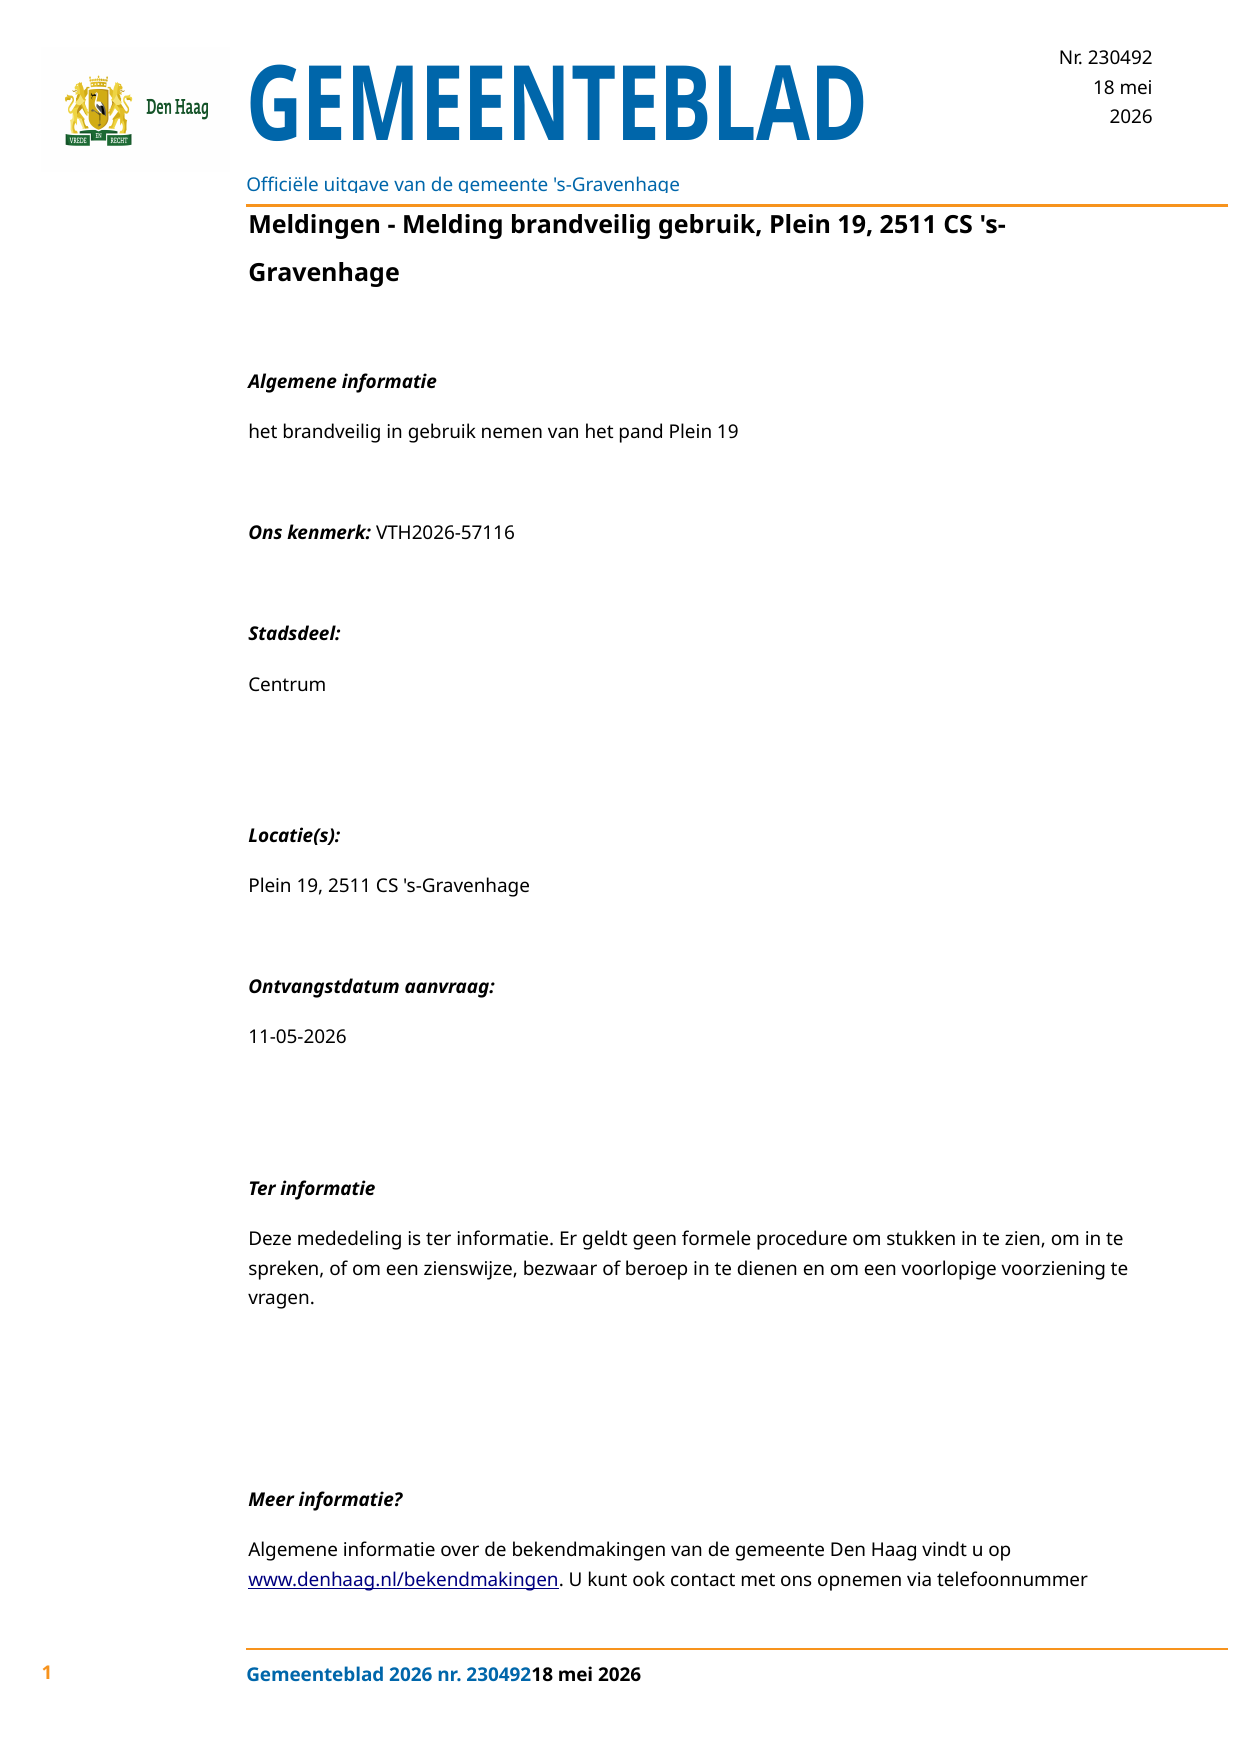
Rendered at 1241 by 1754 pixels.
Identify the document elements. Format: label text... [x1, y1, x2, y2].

text Ter informatie [248, 1175, 1152, 1201]
text Locatie(s): [248, 822, 1152, 848]
text Stadsdeel: [248, 620, 1152, 646]
picture [41, 47, 231, 172]
text Centrum [248, 671, 1152, 697]
text Meldingen - Melding brandveilig gebruik, Plein 19, 2511 CS 's-Gravenhage [248, 207, 1152, 288]
text Algemene informatie over de bekendmakingen van de gemeente Den Haag vindt u op www.denhaag.nl/bekendmakingen. U kunt ook contact met ons opnemen via telefoonnummer [248, 1537, 1152, 1592]
text het brandveilig in gebruik nemen van het pand Plein 19 [248, 419, 1152, 444]
text Plein 19, 2511 CS 's-Gravenhage [248, 872, 1152, 898]
text Ontvangstdatum aanvraag: [248, 973, 1152, 999]
text Algemene informatie [248, 368, 1152, 394]
text Deze mededeling is ter informatie. Er geldt geen formele procedure om stukken in te zien, om in te spreken, of om een zienswijze, bezwaar of beroep in te dienen en om een voorlopige voorziening te vragen. [248, 1225, 1152, 1310]
text Meer informatie? [248, 1486, 1152, 1512]
text Ons kenmerk: VTH2026-57116 [248, 519, 1152, 545]
text 11-05-2026 [248, 1024, 1152, 1049]
